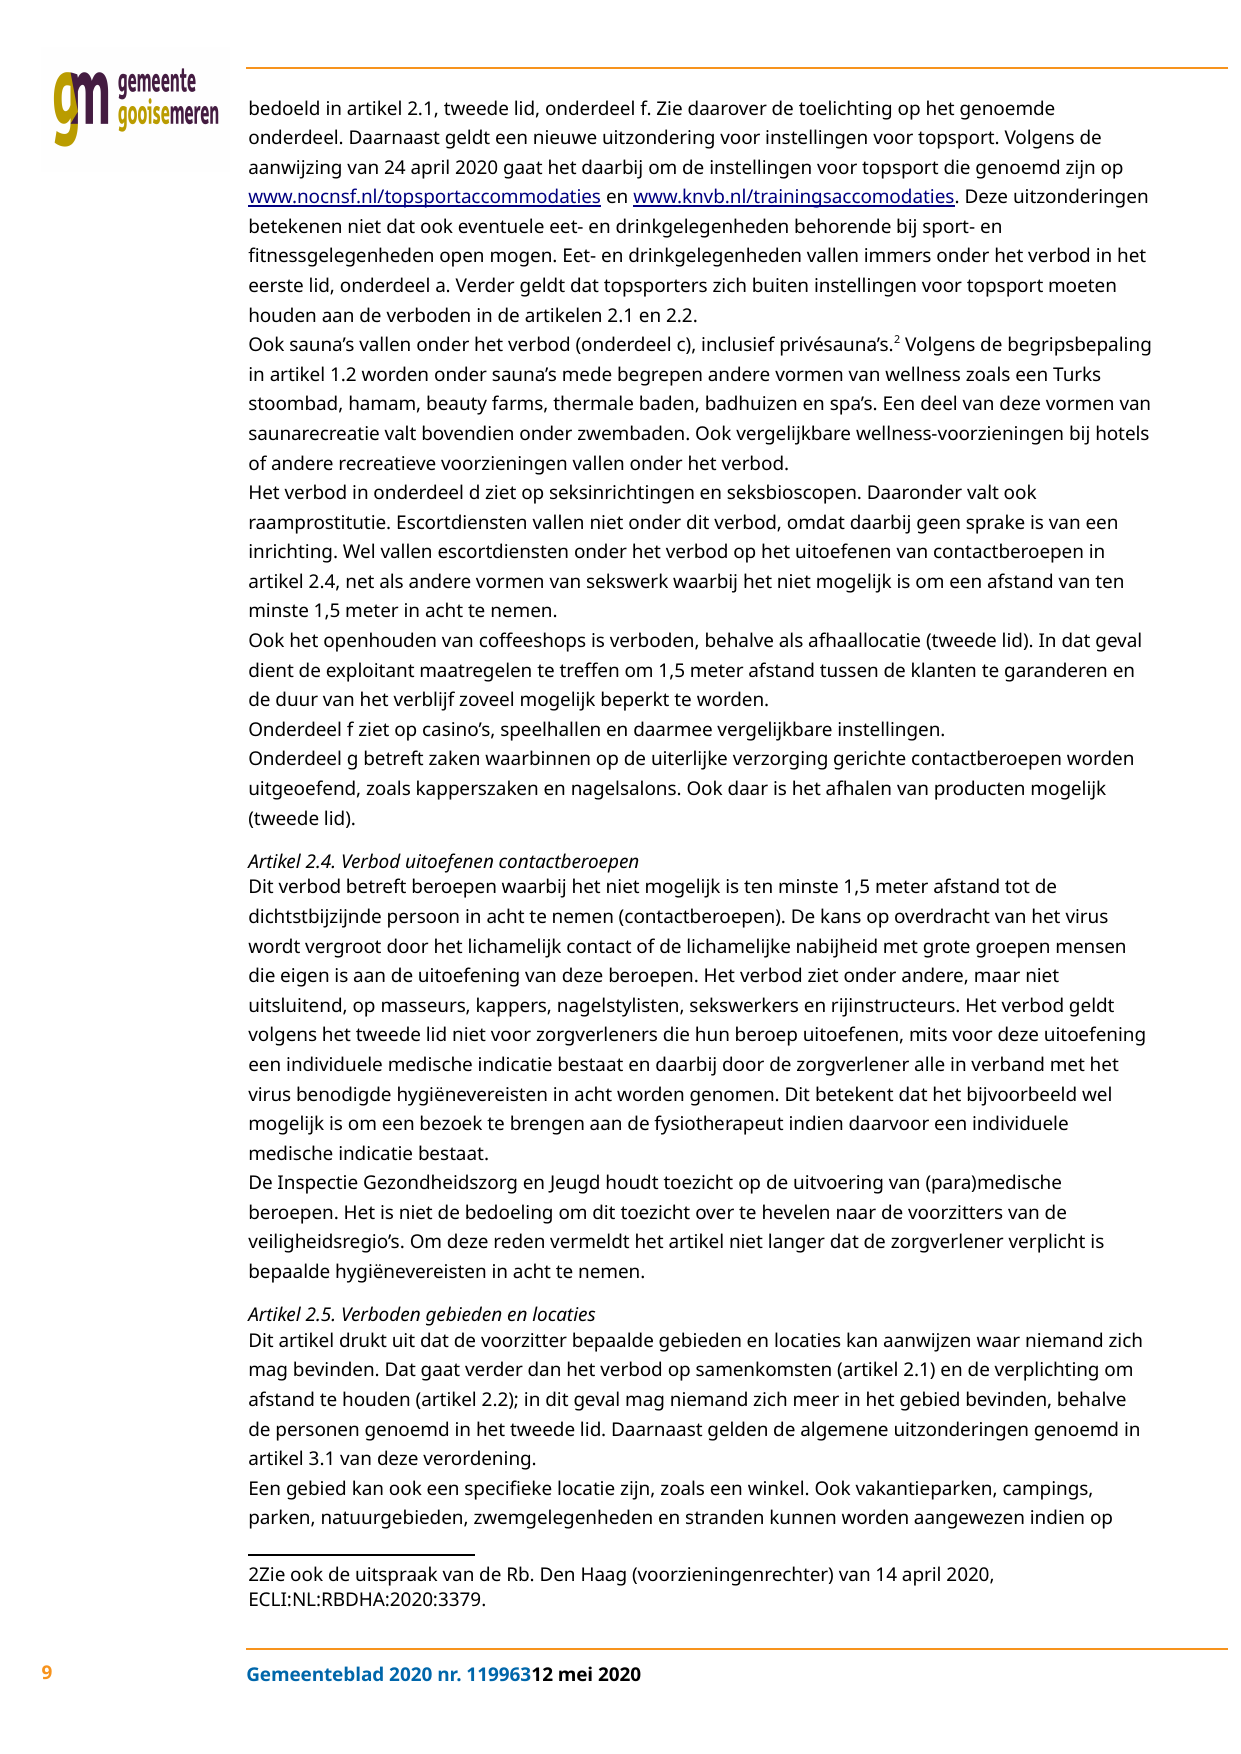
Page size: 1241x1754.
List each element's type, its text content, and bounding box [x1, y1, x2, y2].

text Dit artikel drukt uit dat de voorzitter bepaalde gebieden en locaties kan aanwijzen waar niemand zich mag bevinden. Dat gaat verder dan het verbod op samenkomsten (artikel 2.1) en de verplichting om afstand te houden (artikel 2.2); in dit geval mag niemand zich meer in het gebied bevinden, behalve de personen genoemd in het tweede lid. Daarnaast gelden de algemene uitzonderingen genoemd in artikel 3.1 van deze verordening. [248, 1327, 1152, 1471]
text Ook sauna’s vallen onder het verbod (onderdeel c), inclusief privésauna’s. Volgens de begripsbepaling in artikel 1.2 worden onder sauna’s mede begrepen andere vormen van wellness zoals een Turks stoombad, hamam, beauty farms, thermale baden, badhuizen en spa’s. Een deel van deze vormen van saunarecreatie valt bovendien onder zwembaden. Ook vergelijkbare wellness-voorzieningen bij hotels of andere recreatieve voorzieningen vallen onder het verbod. [248, 331, 1152, 476]
text Artikel 2.4. Verbod uitoefenen contactberoepen [248, 848, 1152, 874]
text Zie ook de uitspraak van de Rb. Den Haag (voorzieningenrechter) van 14 april 2020, ECLI:NL:RBDHA:2020:3379. [248, 1561, 1152, 1612]
text Onderdeel f ziet op casino’s, speelhallen en daarmee vergelijkbare instellingen. [248, 716, 1152, 742]
text Dit verbod betreft beroepen waarbij het niet mogelijk is ten minste 1,5 meter afstand tot de dichtstbijzijnde persoon in acht te nemen (contactberoepen). De kans op overdracht van het virus wordt vergroot door het lichamelijk contact of de lichamelijke nabijheid met grote groepen mensen die eigen is aan de uitoefening van deze beroepen. Het verbod ziet onder andere, maar niet uitsluitend, op masseurs, kappers, nagelstylisten, sekswerkers en rijinstructeurs. Het verbod geldt volgens het tweede lid niet voor zorgverleners die hun beroep uitoefenen, mits voor deze uitoefening een individuele medische indicatie bestaat en daarbij door de zorgverlener alle in verband met het virus benodigde hygiënevereisten in acht worden genomen. Dit betekent dat het bijvoorbeeld wel mogelijk is om een bezoek te brengen aan de fysiotherapeut indien daarvoor een individuele medische indicatie bestaat. [248, 874, 1152, 1166]
text Het verbod in onderdeel d ziet op seksinrichtingen en seksbioscopen. Daaronder valt ook raamprostitutie. Escortdiensten vallen niet onder dit verbod, omdat daarbij geen sprake is van een inrichting. Wel vallen escortdiensten onder het verbod op het uitoefenen van contactberoepen in artikel 2.4, net als andere vormen van sekswerk waarbij het niet mogelijk is om een afstand van ten minste 1,5 meter in acht te nemen. [248, 479, 1152, 623]
text Artikel 2.5. Verboden gebieden en locaties [248, 1301, 1152, 1327]
text De Inspectie Gezondheidszorg en Jeugd houdt toezicht op de uitvoering van (para)medische beroepen. Het is niet de bedoeling om dit toezicht over te hevelen naar de voorzitters van de veiligheidsregio’s. Om deze reden vermeldt het artikel niet langer dat de zorgverlener verplicht is bepaalde hygiënevereisten in acht te nemen. [248, 1169, 1152, 1284]
picture [41, 47, 231, 172]
text Ook het openhouden van coffeeshops is verboden, behalve als afhaallocatie (tweede lid). In dat geval dient de exploitant maatregelen te treffen om 1,5 meter afstand tussen de klanten te garanderen en de duur van het verblijf zoveel mogelijk beperkt te worden. [248, 627, 1152, 712]
text Onderdeel g betreft zaken waarbinnen op de uiterlijke verzorging gerichte contactberoepen worden uitgeoefend, zoals kapperszaken en nagelsalons. Ook daar is het afhalen van producten mogelijk (tweede lid). [248, 746, 1152, 831]
text bedoeld in artikel 2.1, tweede lid, onderdeel f. Zie daarover de toelichting op het genoemde onderdeel. Daarnaast geldt een nieuwe uitzondering voor instellingen voor topsport. Volgens de aanwijzing van 24 april 2020 gaat het daarbij om de instellingen voor topsport die genoemd zijn op www.nocnsf.nl/topsportaccommodaties en www.knvb.nl/trainingsaccomodaties. Deze uitzonderingen betekenen niet dat ook eventuele eet- en drinkgelegenheden behorende bij sport- en fitnessgelegenheden open mogen. Eet- en drinkgelegenheden vallen immers onder het verbod in het eerste lid, onderdeel a. Verder geldt dat topsporters zich buiten instellingen voor topsport moeten houden aan de verboden in de artikelen 2.1 en 2.2. [248, 95, 1152, 328]
text Een gebied kan ook een specifieke locatie zijn, zoals een winkel. Ook vakantieparken, campings, parken, natuurgebieden, zwemgelegenheden en stranden kunnen worden aangewezen indien op [248, 1475, 1152, 1530]
